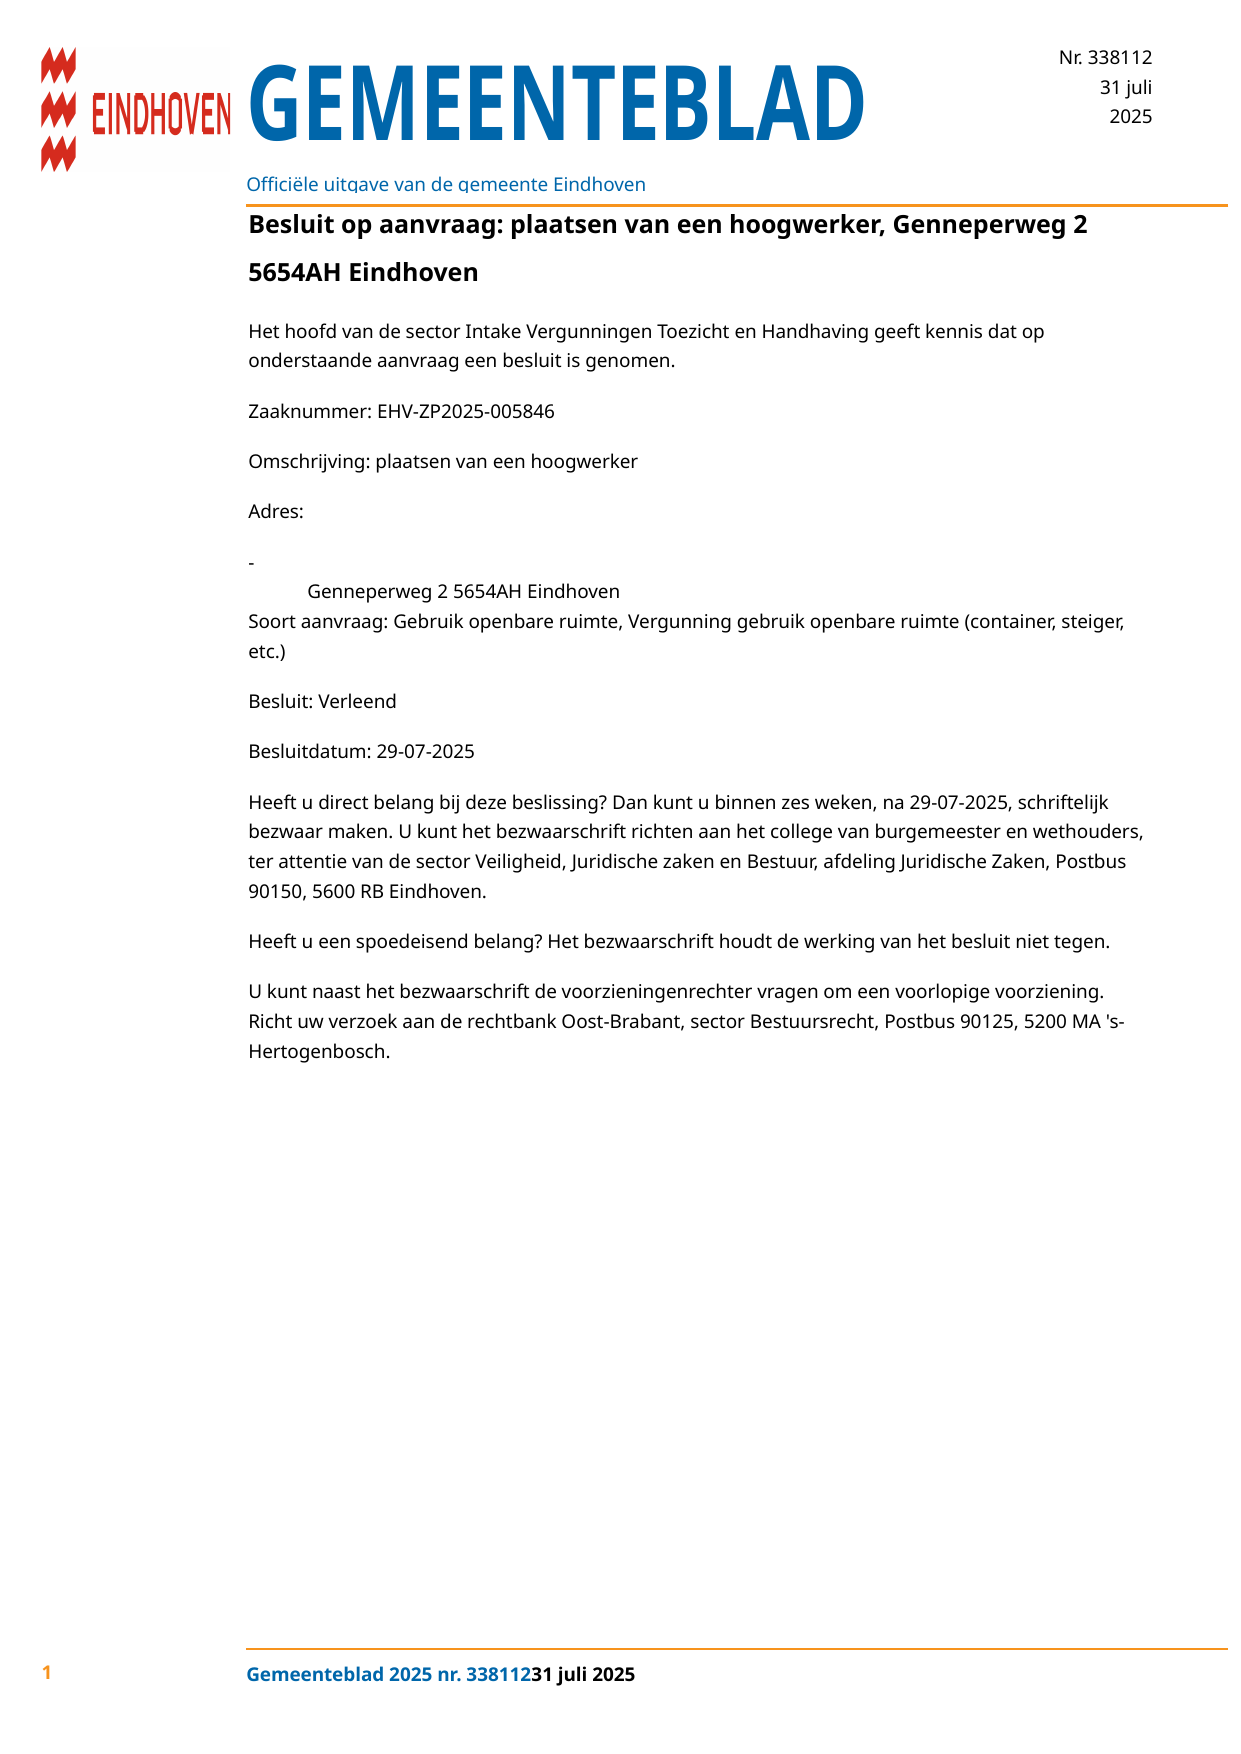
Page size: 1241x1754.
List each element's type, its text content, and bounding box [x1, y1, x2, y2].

text Soort aanvraag: Gebruik openbare ruimte, Vergunning gebruik openbare ruimte (container, steiger, etc.) [248, 608, 1152, 664]
text U kunt naast het bezwaarschrift de voorzieningenrechter vragen om een voorlopige voorziening. Richt uw verzoek aan de rechtbank Oost-Brabant, sector Bestuursrecht, Postbus 90125, 5200 MA 's-Hertogenbosch. [248, 979, 1152, 1064]
text Omschrijving: plaatsen van een hoogwerker [248, 448, 1152, 474]
text Adres: [248, 499, 1152, 524]
list Genneperweg 2 5654AH Eindhoven [248, 579, 1152, 604]
text Zaaknummer: EHV-ZP2025-005846 [248, 398, 1152, 424]
text Het hoofd van de sector Intake Vergunningen Toezicht en Handhaving geeft kennis dat op onderstaande aanvraag een besluit is genomen. [248, 318, 1152, 373]
text Besluitdatum: 29-07-2025 [248, 739, 1152, 764]
text Heeft u een spoedeisend belang? Het bezwaarschrift houdt de werking van het besluit niet tegen. [248, 928, 1152, 954]
text Besluit: Verleend [248, 688, 1152, 714]
text Besluit op aanvraag: plaatsen van een hoogwerker, Genneperweg 2 5654AH Eindhoven [248, 207, 1152, 288]
picture [41, 47, 231, 172]
text Heeft u direct belang bij deze beslissing? Dan kunt u binnen zes weken, na 29-07-2025, schriftelijk bezwaar maken. U kunt het bezwaarschrift richten aan het college van burgemeester en wethouders, ter attentie van de sector Veiligheid, Juridische zaken en Bestuur, afdeling Juridische Zaken, Postbus 90150, 5600 RB Eindhoven. [248, 789, 1152, 904]
